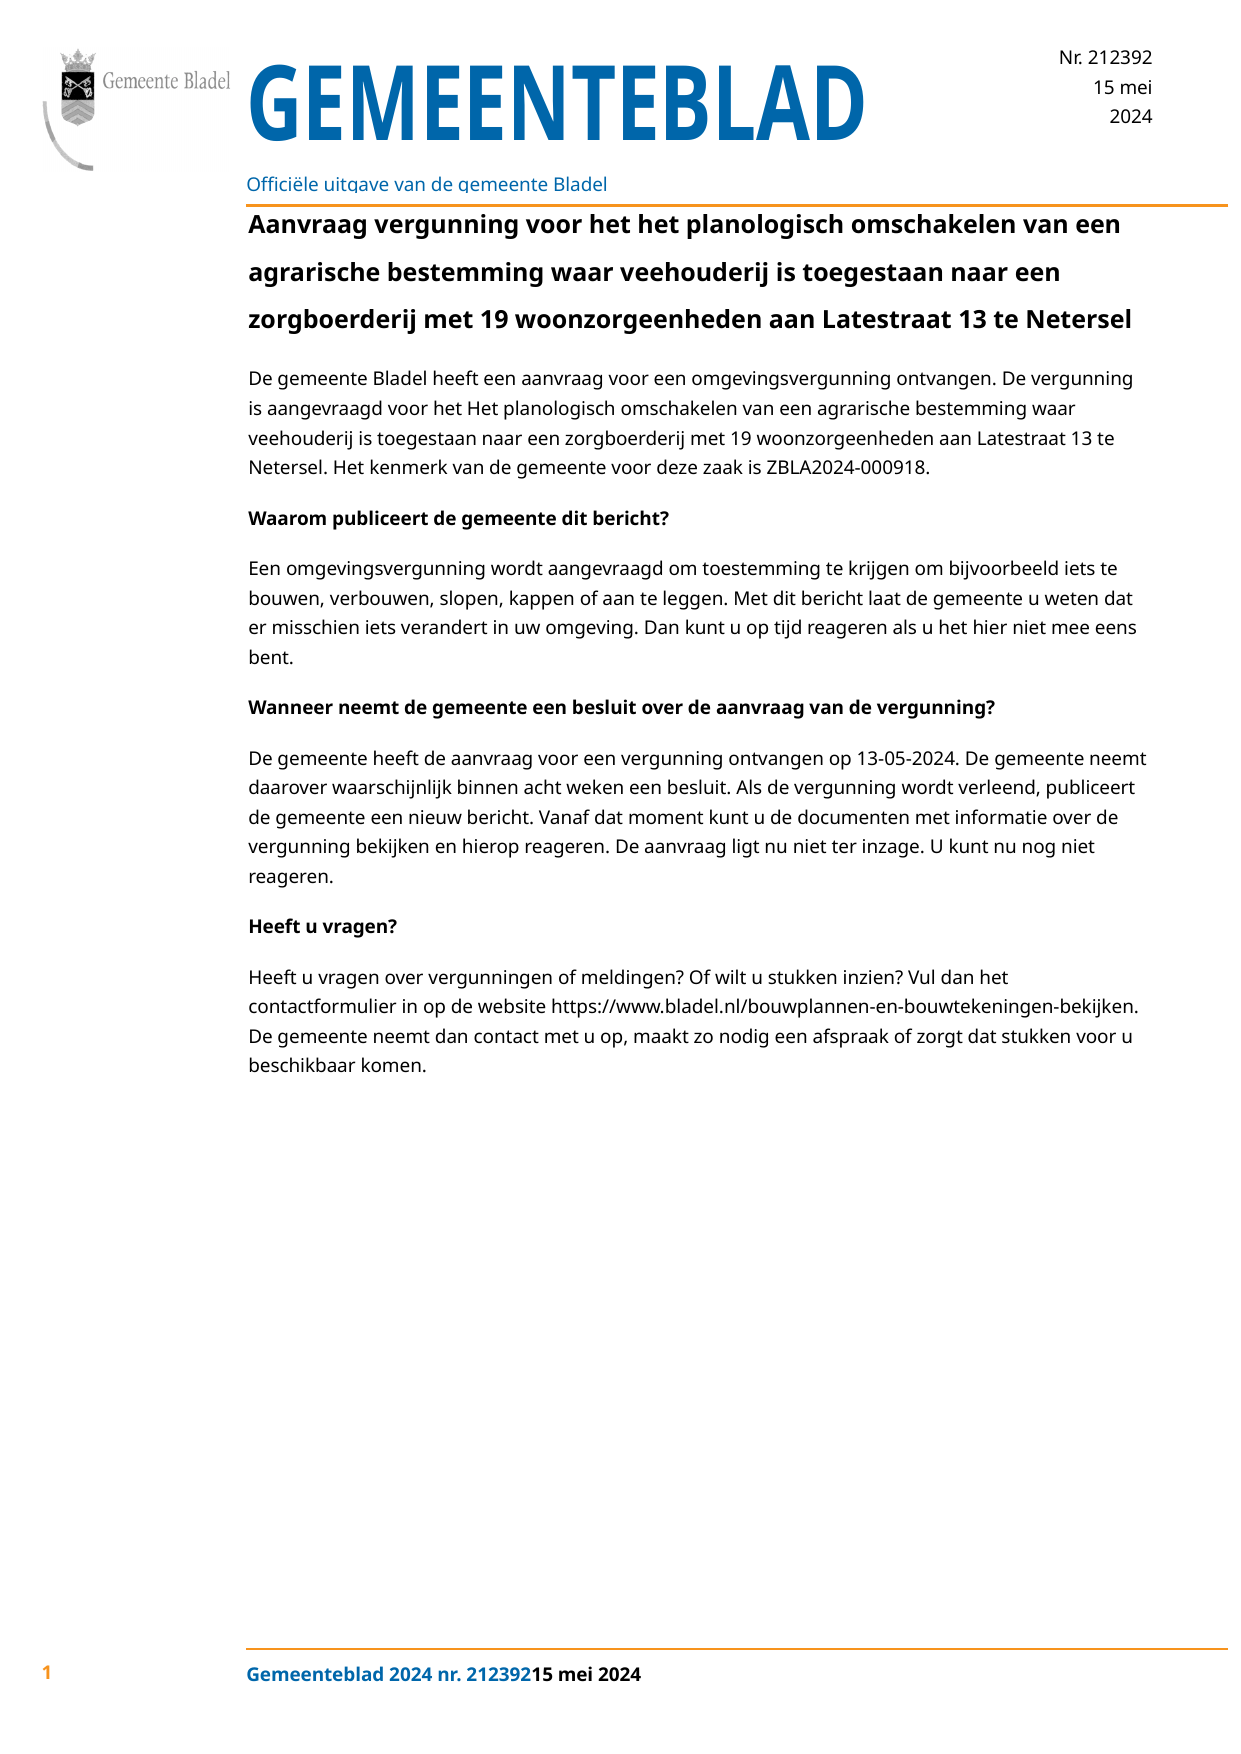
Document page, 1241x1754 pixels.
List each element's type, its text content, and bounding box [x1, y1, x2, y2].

text Waarom publiceert de gemeente dit bericht? [248, 505, 1152, 530]
text Aanvraag vergunning voor het het planologisch omschakelen van een agrarische bestemming waar veehouderij is toegestaan naar een zorgboerderij met 19 woonzorgeenheden aan Latestraat 13 te Netersel [248, 207, 1152, 336]
text De gemeente Bladel heeft een aanvraag voor een omgevingsvergunning ontvangen. De vergunning is aangevraagd voor het Het planologisch omschakelen van een agrarische bestemming waar veehouderij is toegestaan naar een zorgboerderij met 19 woonzorgeenheden aan Latestraat 13 te Netersel. Het kenmerk van de gemeente voor deze zaak is ZBLA2024-000918. [248, 366, 1152, 480]
text Een omgevingsvergunning wordt aangevraagd om toestemming te krijgen om bijvoorbeeld iets te bouwen, verbouwen, slopen, kappen of aan te leggen. Met dit bericht laat de gemeente u weten dat er misschien iets verandert in uw omgeving. Dan kunt u op tijd reageren als u het hier niet mee eens bent. [248, 555, 1152, 669]
text Heeft u vragen over vergunningen of meldingen? Of wilt u stukken inzien? Vul dan het contactformulier in op de website https://www.bladel.nl/bouwplannen-en-bouwtekeningen-bekijken. De gemeente neemt dan contact met u op, maakt zo nodig een afspraak of zorgt dat stukken voor u beschikbaar komen. [248, 964, 1152, 1078]
text De gemeente heeft de aanvraag voor een vergunning ontvangen op 13-05-2024. De gemeente neemt daarover waarschijnlijk binnen acht weken een besluit. Als de vergunning wordt verleend, publiceert de gemeente een nieuw bericht. Vanaf dat moment kunt u de documenten met informatie over de vergunning bekijken en hierop reageren. De aanvraag ligt nu niet ter inzage. U kunt nu nog niet reageren. [248, 745, 1152, 889]
text Wanneer neemt de gemeente een besluit over de aanvraag van de vergunning? [248, 694, 1152, 720]
picture [41, 47, 231, 172]
text Heeft u vragen? [248, 913, 1152, 939]
